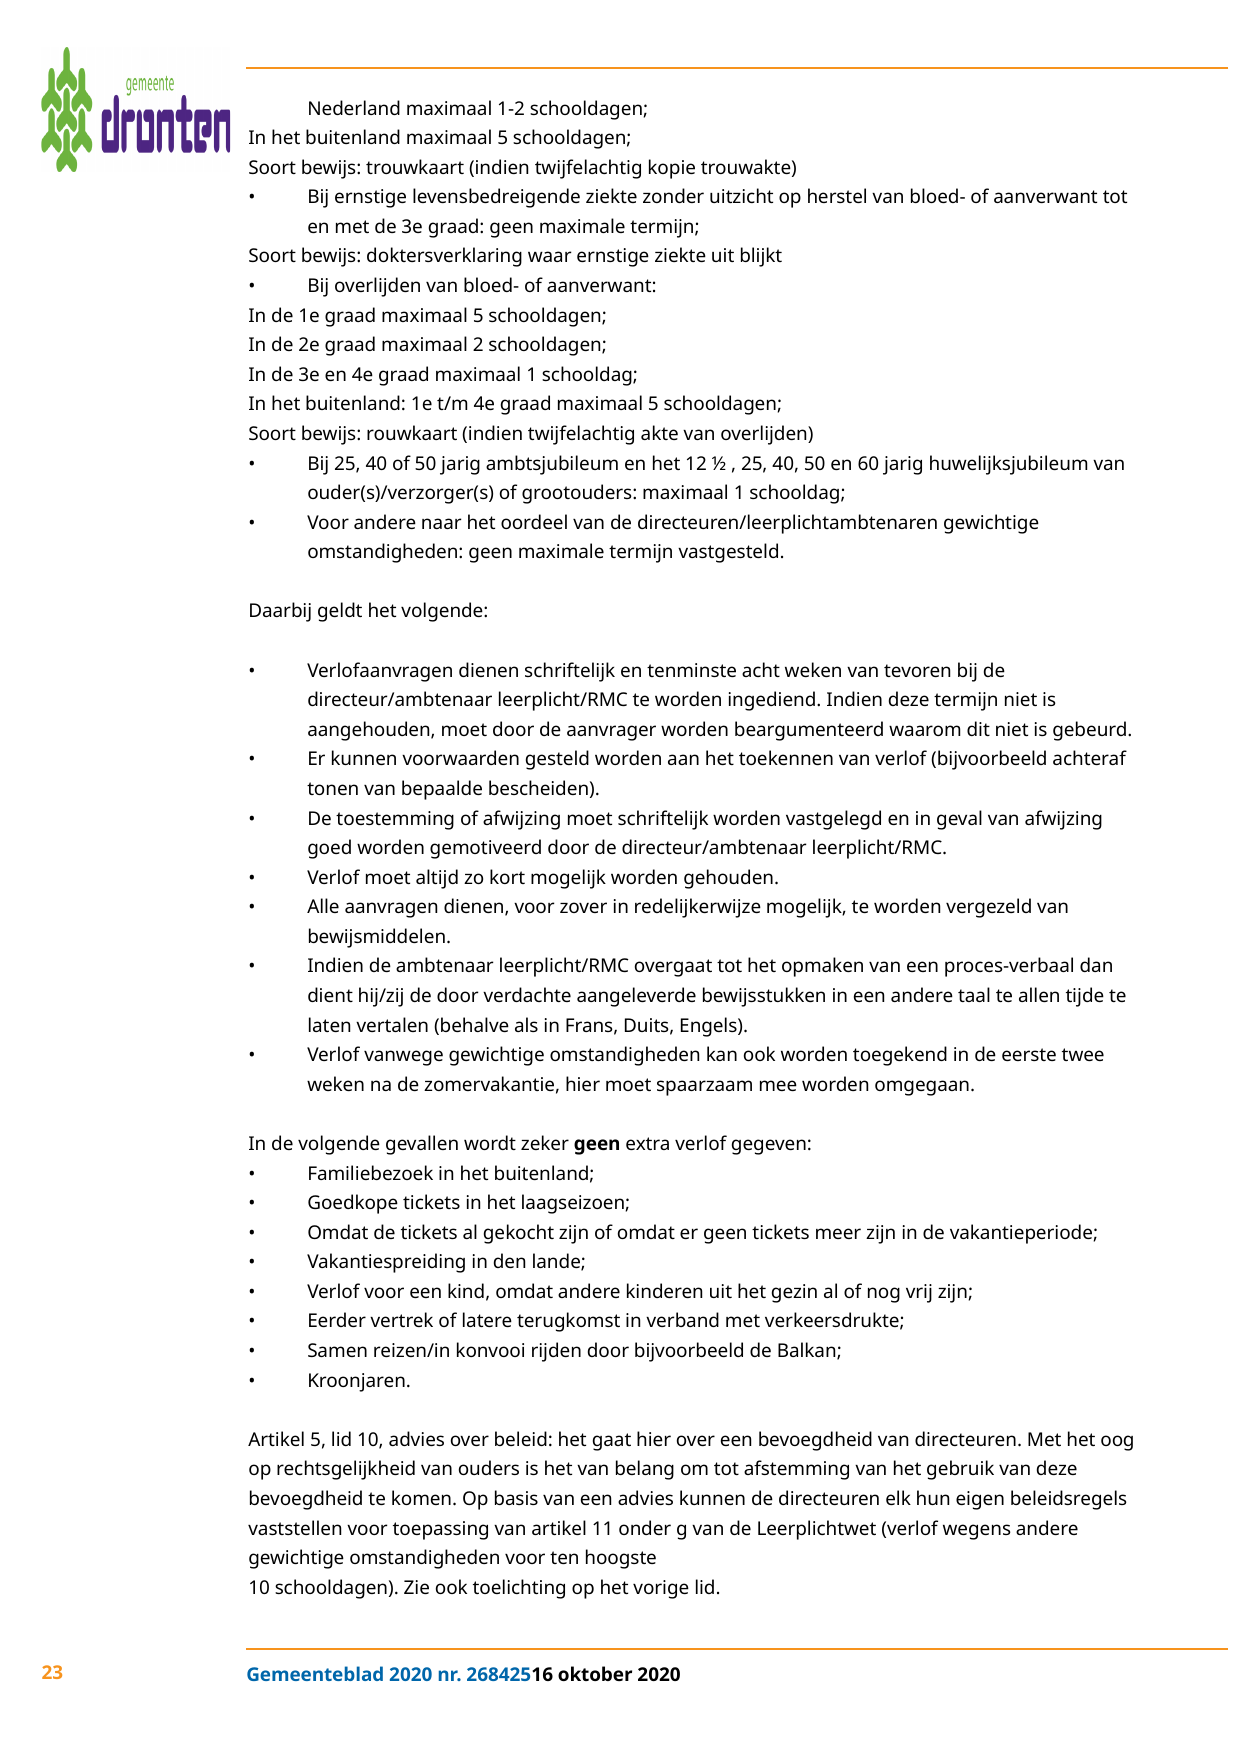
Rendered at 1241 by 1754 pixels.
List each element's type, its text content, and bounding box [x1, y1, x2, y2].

list Bij 25, 40 of 50 jarig ambtsjubileum en het 12 ½ , 25, 40, 50 en 60 jarig huwelijksjubileum van ouder(s)/verzorger(s) of grootouders: maximaal 1 schooldag; [248, 450, 1152, 505]
text Soort bewijs: doktersverklaring waar ernstige ziekte uit blijkt [248, 243, 1152, 268]
text In de 1e graad maximaal 5 schooldagen; [248, 302, 1152, 328]
picture [41, 47, 231, 172]
text 10 schooldagen). Zie ook toelichting op het vorige lid. [248, 1574, 1152, 1600]
text In de 3e en 4e graad maximaal 1 schooldag; [248, 361, 1152, 387]
list Goedkope tickets in het laagseizoen; [248, 1189, 1152, 1215]
list Indien de ambtenaar leerplicht/RMC overgaat tot het opmaken van een proces-verbaal dan dient hij/zij de door verdachte aangeleverde bewijsstukken in een andere taal te allen tijde te laten vertalen (behalve als in Frans, Duits, Engels). [248, 953, 1152, 1038]
text In de volgende gevallen wordt zeker geen extra verlof gegeven: [248, 1130, 1152, 1156]
text In de 2e graad maximaal 2 schooldagen; [248, 331, 1152, 357]
text In het buitenland maximaal 5 schooldagen; [248, 124, 1152, 150]
list Verlof moet altijd zo kort mogelijk worden gehouden. [248, 864, 1152, 890]
text In het buitenland: 1e t/m 4e graad maximaal 5 schooldagen; [248, 391, 1152, 416]
list Bij ernstige levensbedreigende ziekte zonder uitzicht op herstel van bloed- of aanverwant tot en met de 3e graad: geen maximale termijn; [248, 183, 1152, 239]
list Er kunnen voorwaarden gesteld worden aan het toekennen van verlof (bijvoorbeeld achteraf tonen van bepaalde bescheiden). [248, 746, 1152, 801]
list Verlof vanwege gewichtige omstandigheden kan ook worden toegekend in de eerste twee weken na de zomervakantie, hier moet spaarzaam mee worden omgegaan. [248, 1041, 1152, 1097]
list Kroonjaren. [248, 1367, 1152, 1393]
list Bij overlijden van bloed- of aanverwant: [248, 272, 1152, 298]
text Soort bewijs: rouwkaart (indien twijfelachtig akte van overlijden) [248, 420, 1152, 446]
list Verlofaanvragen dienen schriftelijk en tenminste acht weken van tevoren bij de directeur/ambtenaar leerplicht/RMC te worden ingediend. Indien deze termijn niet is aangehouden, moet door de aanvrager worden beargumenteerd waarom dit niet is gebeurd. [248, 657, 1152, 742]
list Omdat de tickets al gekocht zijn of omdat er geen tickets meer zijn in de vakantieperiode; [248, 1219, 1152, 1245]
list Vakantiespreiding in den lande; [248, 1248, 1152, 1274]
list Familiebezoek in het buitenland; [248, 1160, 1152, 1186]
list Nederland maximaal 1-2 schooldagen; [248, 95, 1152, 121]
list Voor andere naar het oordeel van de directeuren/leerplichtambtenaren gewichtige omstandigheden: geen maximale termijn vastgesteld. [248, 509, 1152, 564]
list Alle aanvragen dienen, voor zover in redelijkerwijze mogelijk, te worden vergezeld van bewijsmiddelen. [248, 893, 1152, 949]
list Verlof voor een kind, omdat andere kinderen uit het gezin al of nog vrij zijn; [248, 1278, 1152, 1304]
list De toestemming of afwijzing moet schriftelijk worden vastgelegd en in geval van afwijzing goed worden gemotiveerd door de directeur/ambtenaar leerplicht/RMC. [248, 805, 1152, 860]
text Soort bewijs: trouwkaart (indien twijfelachtig kopie trouwakte) [248, 154, 1152, 180]
list Eerder vertrek of latere terugkomst in verband met verkeersdrukte; [248, 1308, 1152, 1333]
text Daarbij geldt het volgende: [248, 598, 1152, 623]
text Artikel 5, lid 10, advies over beleid: het gaat hier over een bevoegdheid van directeuren. Met het oog op rechtsgelijkheid van ouders is het van belang om tot afstemming van het gebruik van deze bevoegdheid te komen. Op basis van een advies kunnen de directeuren elk hun eigen beleidsregels vaststellen voor toepassing van artikel 11 onder g van de Leerplichtwet (verlof wegens andere gewichtige omstandigheden voor ten hoogste [248, 1426, 1152, 1570]
list Samen reizen/in konvooi rijden door bijvoorbeeld de Balkan; [248, 1337, 1152, 1363]
